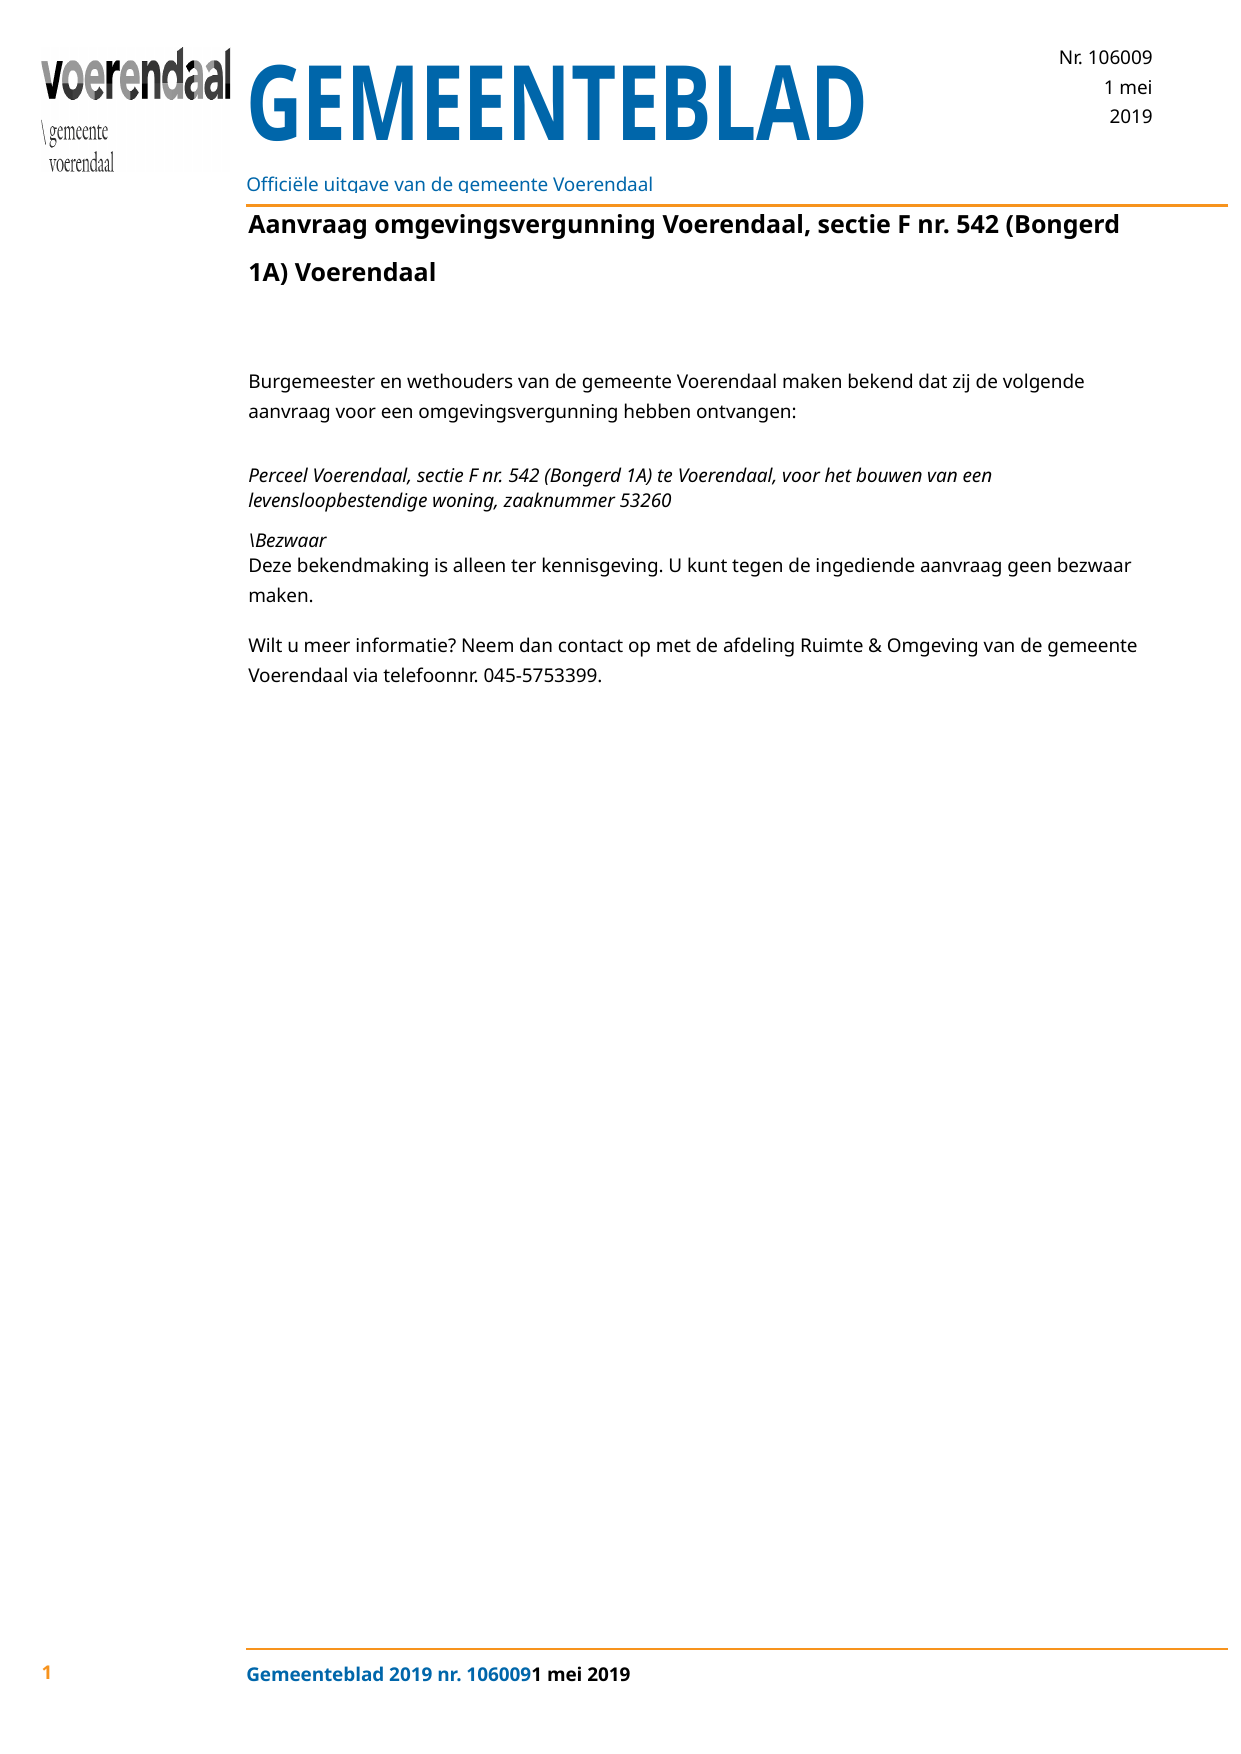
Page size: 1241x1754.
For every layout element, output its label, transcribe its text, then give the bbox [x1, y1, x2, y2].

text Burgemeester en wethouders van de gemeente Voerendaal maken bekend dat zij de volgende aanvraag voor een omgevingsvergunning hebben ontvangen: [248, 368, 1152, 424]
picture [41, 47, 231, 172]
text Aanvraag omgevingsvergunning Voerendaal, sectie F nr. 542 (Bongerd 1A) Voerendaal [248, 207, 1152, 288]
text \Bezwaar [248, 527, 1152, 553]
text Deze bekendmaking is alleen ter kennisgeving. U kunt tegen de ingediende aanvraag geen bezwaar maken. [248, 553, 1152, 608]
text Perceel Voerendaal, sectie F nr. 542 (Bongerd 1A) te Voerendaal, voor het bouwen van een levensloopbestendige woning, zaaknummer 53260 [248, 462, 1152, 513]
text Wilt u meer informatie? Neem dan contact op met de afdeling Ruimte & Omgeving van de gemeente Voerendaal via telefoonnr. 045-5753399. [248, 633, 1152, 688]
